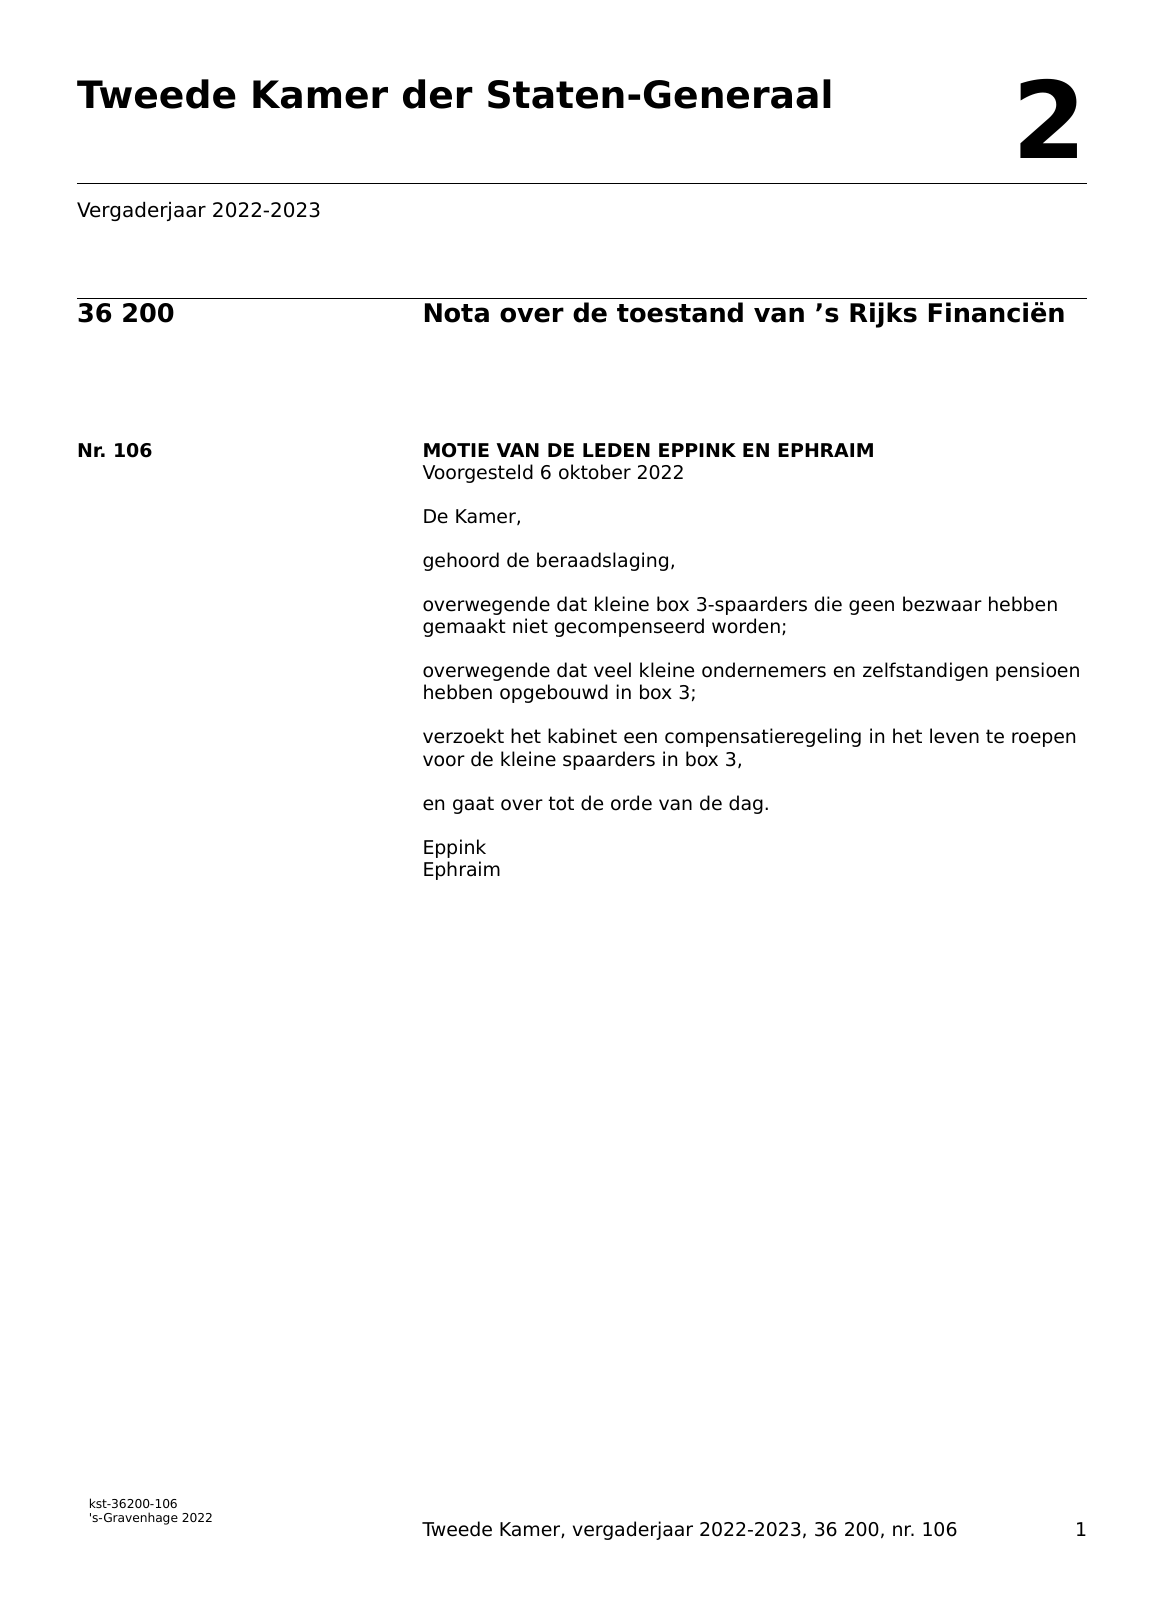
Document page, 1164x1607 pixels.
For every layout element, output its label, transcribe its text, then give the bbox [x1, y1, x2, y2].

text overwegende dat kleine box 3-spaarders die geen bezwaar hebben gemaakt niet gecompenseerd worden; [422, 594, 1087, 638]
text overwegende dat veel kleine ondernemers en zelfstandigen pensioen hebben opgebouwd in box 3; [422, 660, 1087, 704]
subtitle 36 200 Nota over de toestand van ’s Rijks Financiën [77, 299, 1087, 329]
subtitle Nr. 106 MOTIE VAN DE LEDEN EPPINK EN EPHRAIM [77, 440, 1087, 462]
text Voorgesteld 6 oktober 2022 [422, 462, 1087, 484]
text De Kamer, [422, 506, 1087, 528]
table_header Tweede Kamer der Staten-Generaal [77, 59, 886, 183]
text kst-36200-106 [88, 1497, 323, 1511]
text Ephraim [422, 859, 1087, 881]
text Eppink [422, 837, 1087, 859]
table_cell Vergaderjaar 2022-2023 [77, 184, 1087, 298]
text en gaat over tot de orde van de dag. [422, 793, 1087, 814]
text verzoekt het kabinet een compensatieregeling in het leven te roepen voor de kleine spaarders in box 3, [422, 726, 1087, 770]
text 's-Gravenhage 2022 [88, 1511, 323, 1525]
table_header 2 [886, 59, 1087, 183]
text gehoord de beraadslaging, [422, 550, 1087, 572]
